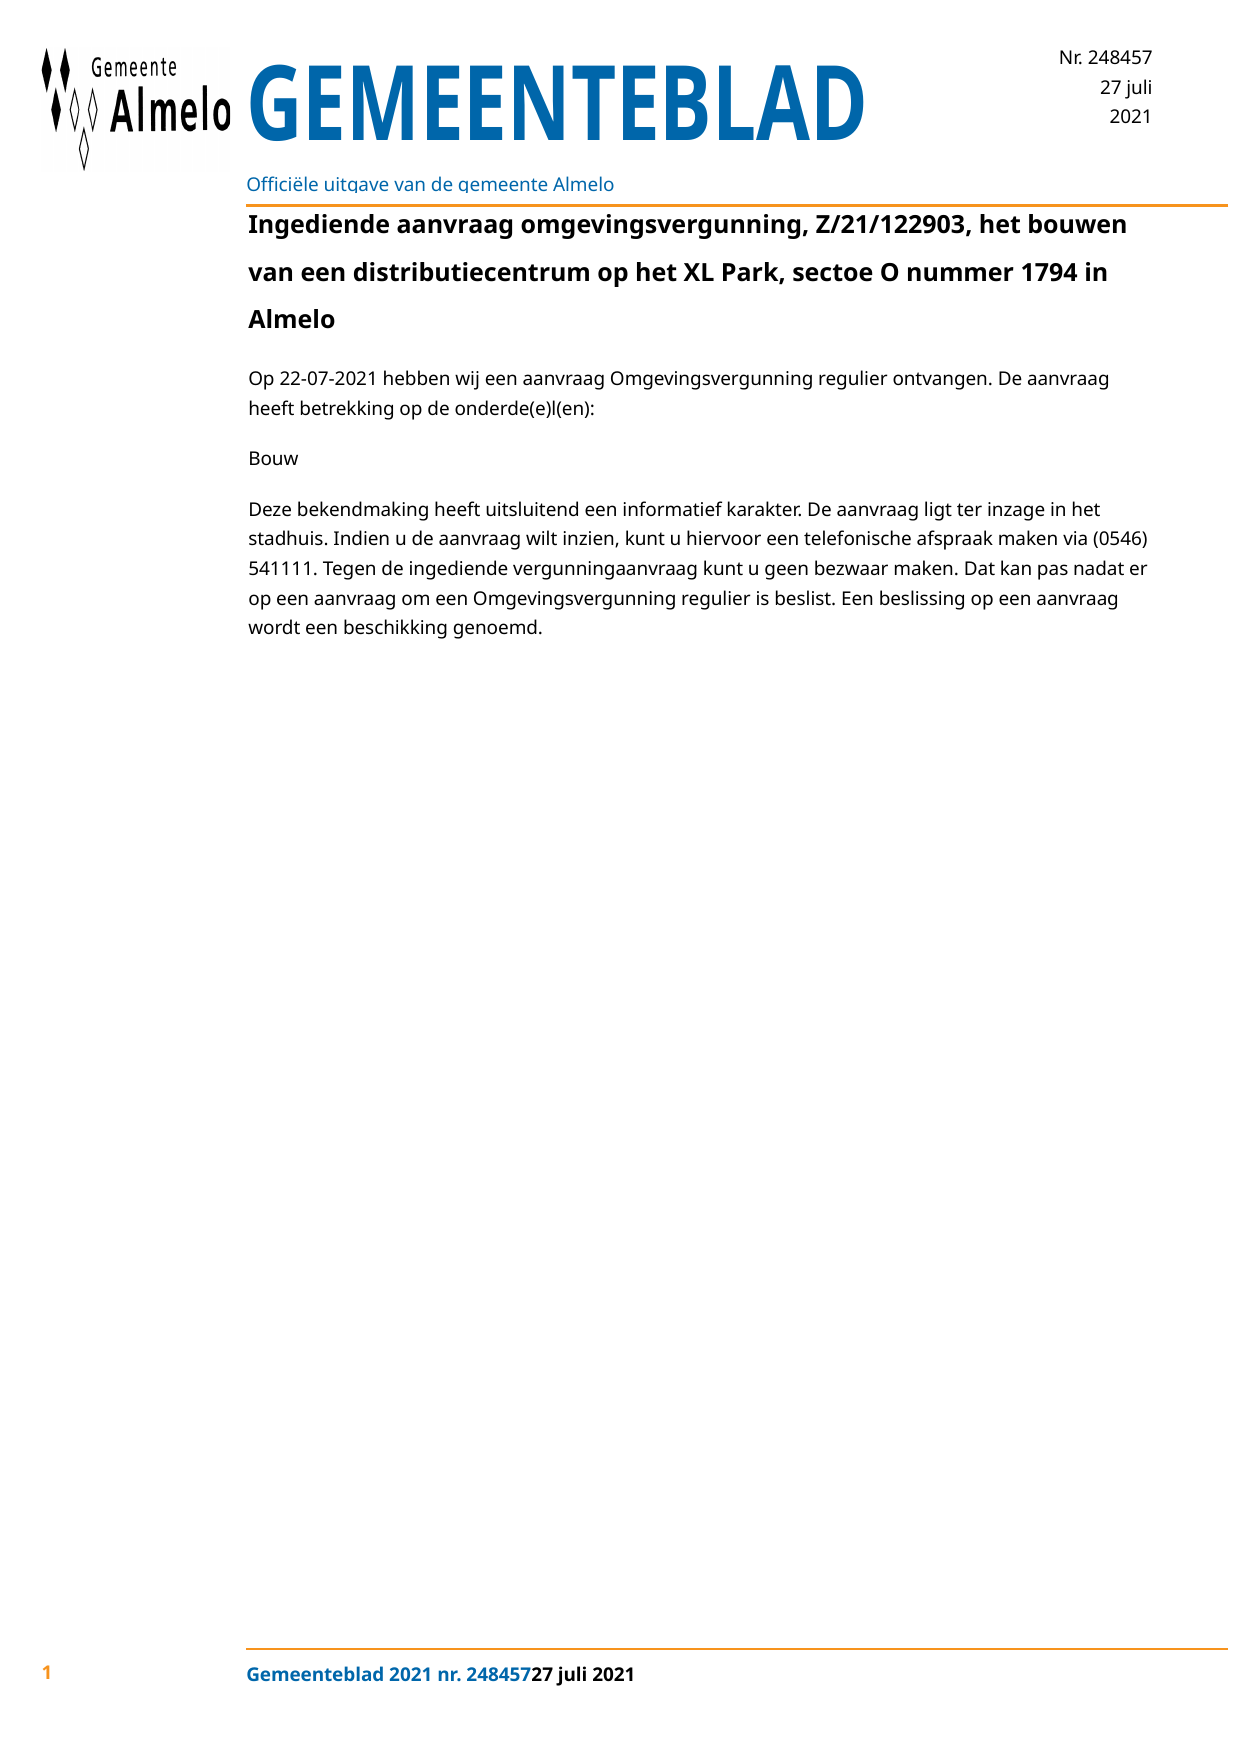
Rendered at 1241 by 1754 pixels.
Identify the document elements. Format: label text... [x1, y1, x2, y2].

text Ingediende aanvraag omgevingsvergunning, Z/21/122903, het bouwen van een distributiecentrum op het XL Park, sectoe O nummer 1794 in Almelo [248, 207, 1152, 336]
text Op 22-07-2021 hebben wij een aanvraag Omgevingsvergunning regulier ontvangen. De aanvraag heeft betrekking op de onderde(e)l(en): [248, 366, 1152, 421]
text Bouw [248, 446, 1152, 471]
picture [41, 47, 231, 172]
text Deze bekendmaking heeft uitsluitend een informatief karakter. De aanvraag ligt ter inzage in het stadhuis. Indien u de aanvraag wilt inzien, kunt u hiervoor een telefonische afspraak maken via (0546) 541111. Tegen de ingediende vergunningaanvraag kunt u geen bezwaar maken. Dat kan pas nadat er op een aanvraag om een Omgevingsvergunning regulier is beslist. Een beslissing op een aanvraag wordt een beschikking genoemd. [248, 496, 1152, 640]
